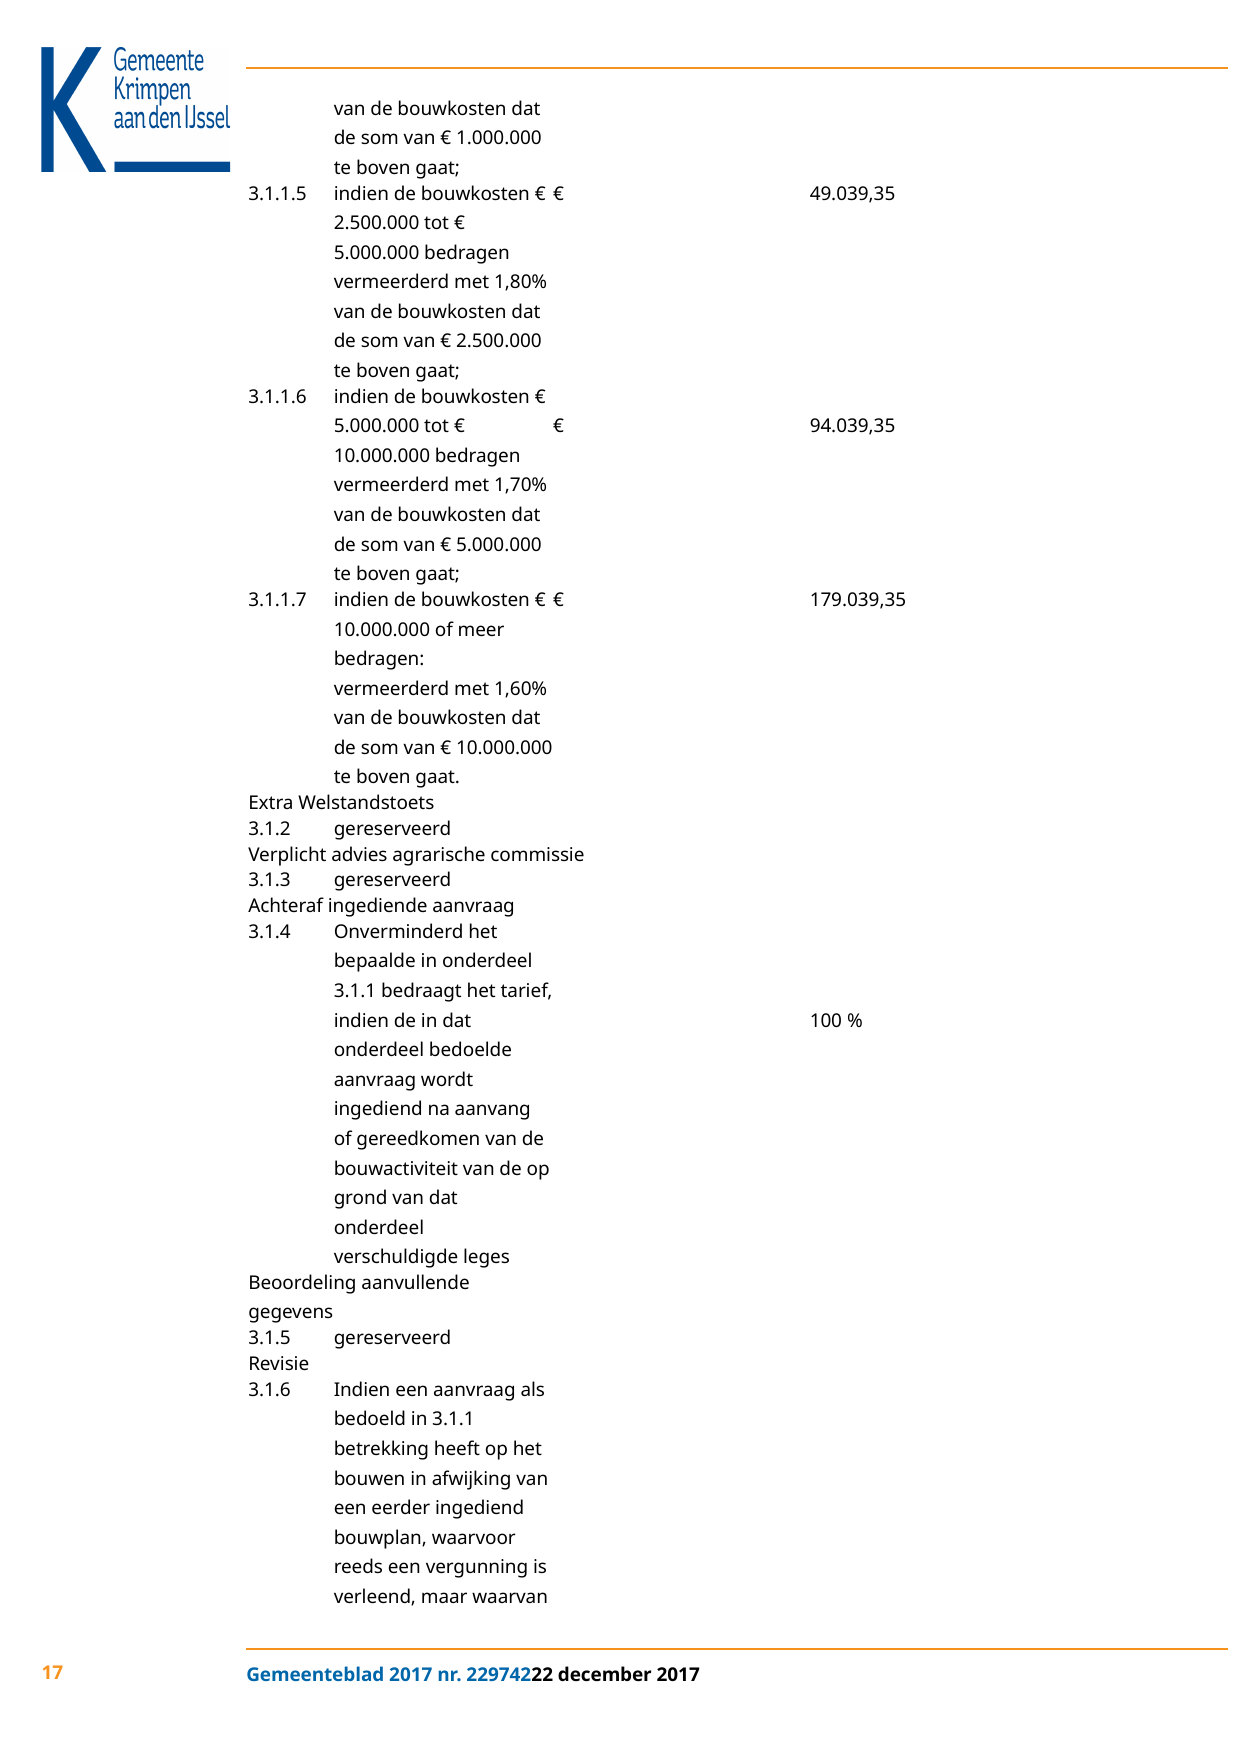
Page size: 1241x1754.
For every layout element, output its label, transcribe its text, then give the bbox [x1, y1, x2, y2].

table_cell € [553, 383, 809, 586]
table_cell [810, 1376, 1152, 1609]
table_cell 179.039,35 [810, 586, 1066, 789]
table_cell Beoordeling aanvullende gegevens [248, 1269, 553, 1324]
table_cell 3.1.5 [248, 1325, 333, 1350]
table_cell Revisie [248, 1350, 809, 1376]
table_cell Verplicht advies agrarische commissie [248, 841, 1066, 867]
table_cell 94.039,35 [810, 383, 1066, 586]
table_cell indien de bouwkosten € 10.000.000 of meer bedragen: vermeerderd met 1,60% van de bouwkosten dat de som van € 10.000.000 te boven gaat. [334, 586, 553, 789]
table_cell Achteraf ingediende aanvraag [248, 892, 1066, 918]
table_cell Extra Welstandstoets [248, 789, 1066, 815]
table_cell [553, 918, 809, 1269]
table_cell 3.1.1.6 [248, 383, 333, 586]
table_cell [810, 815, 1066, 841]
table_cell € [553, 586, 809, 789]
table_cell 3.1.1.7 [248, 586, 333, 789]
table_cell Onverminderd het bepaalde in onderdeel 3.1.1 bedraagt het tarief, indien de in dat onderdeel bedoelde aanvraag wordt ingediend na aanvang of gereedkomen van de bouwactiviteit van de op grond van dat onderdeel verschuldigde leges [334, 918, 553, 1269]
table_cell [553, 1269, 809, 1324]
table_cell [810, 867, 1066, 892]
table_cell [553, 95, 809, 180]
table_cell [810, 1269, 1152, 1324]
table_cell 3.1.4 [248, 918, 333, 1269]
table_cell [553, 1325, 809, 1350]
table_cell [810, 1350, 1152, 1376]
table_cell gereserveerd [334, 1325, 553, 1350]
table_cell [810, 1325, 1152, 1350]
table_cell [248, 95, 333, 180]
table_cell van de bouwkosten dat de som van € 1.000.000 te boven gaat; [334, 95, 553, 180]
table_cell gereserveerd [334, 815, 553, 841]
table_cell Indien een aanvraag als bedoeld in 3.1.1 betrekking heeft op het bouwen in afwijking van een eerder ingediend bouwplan, waarvoor reeds een vergunning is verleend, maar waarvan [334, 1376, 553, 1609]
table_cell gereserveerd [334, 867, 553, 892]
table_cell 49.039,35 [810, 180, 1066, 383]
table_cell 3.1.1.5 [248, 180, 333, 383]
table_cell [553, 815, 809, 841]
table_cell [553, 1376, 809, 1609]
table_cell indien de bouwkosten € 2.500.000 tot € 5.000.000 bedragen vermeerderd met 1,80% van de bouwkosten dat de som van € 2.500.000 te boven gaat; [334, 180, 553, 383]
table_cell 3.1.3 [248, 867, 333, 892]
picture [41, 47, 231, 172]
table_cell 3.1.6 [248, 1376, 333, 1609]
table_cell indien de bouwkosten € 5.000.000 tot € 10.000.000 bedragen vermeerderd met 1,70% van de bouwkosten dat de som van € 5.000.000 te boven gaat; [334, 383, 553, 586]
table_cell [553, 867, 809, 892]
table_cell [810, 95, 1066, 180]
table_cell 3.1.2 [248, 815, 333, 841]
table_cell € [553, 180, 809, 383]
table_cell 100 % [810, 918, 1152, 1269]
